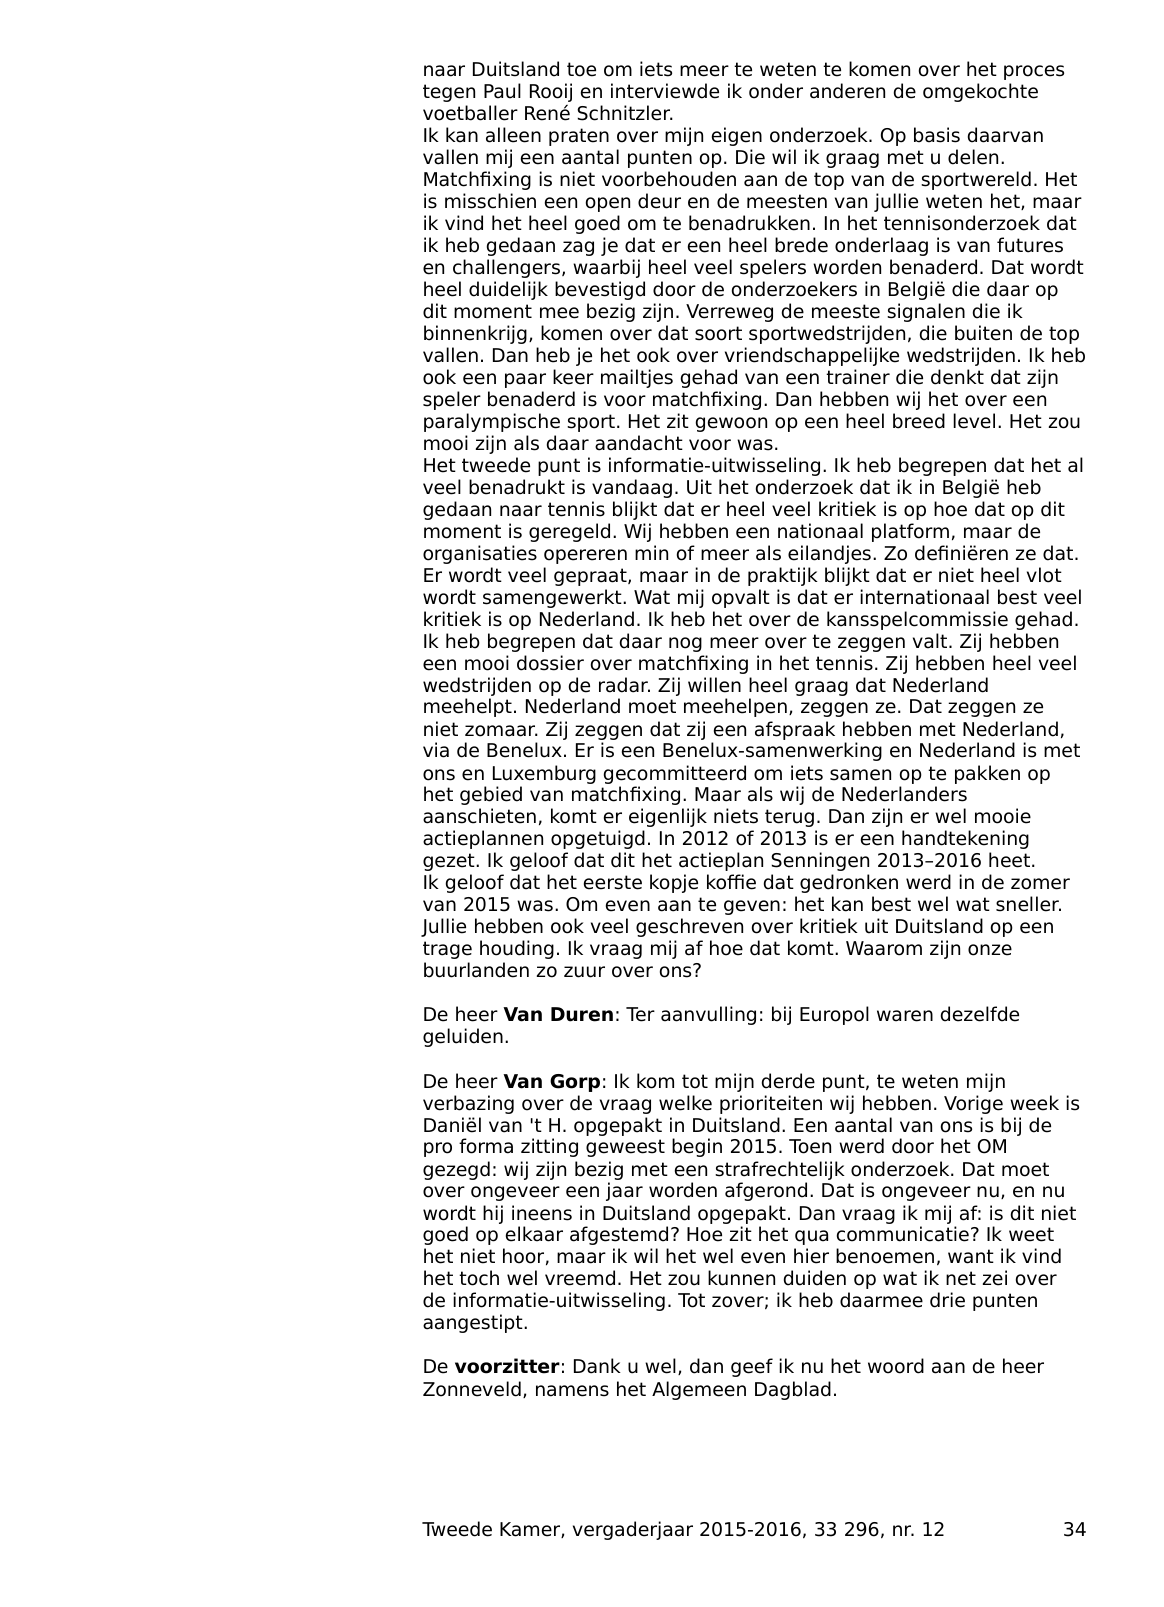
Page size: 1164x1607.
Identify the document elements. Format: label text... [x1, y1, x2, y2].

text Het tweede punt is informatie-uitwisseling. Ik heb begrepen dat het al veel benadrukt is vandaag. Uit het onderzoek dat ik in België heb gedaan naar tennis blijkt dat er heel veel kritiek is op hoe dat op dit moment is geregeld. Wij hebben een nationaal platform, maar de organisaties opereren min of meer als eilandjes. Zo definiëren ze dat. Er wordt veel gepraat, maar in de praktijk blijkt dat er niet heel vlot wordt samengewerkt. Wat mij opvalt is dat er internationaal best veel kritiek is op Nederland. Ik heb het over de kansspelcommissie gehad. Ik heb begrepen dat daar nog meer over te zeggen valt. Zij hebben een mooi dossier over matchfixing in het tennis. Zij hebben heel veel wedstrijden op de radar. Zij willen heel graag dat Nederland meehelpt. Nederland moet meehelpen, zeggen ze. Dat zeggen ze niet zomaar. Zij zeggen dat zij een afspraak hebben met Nederland, via de Benelux. Er is een Benelux-samenwerking en Nederland is met ons en Luxemburg gecommitteerd om iets samen op te pakken op het gebied van matchfixing. Maar als wij de Nederlanders aanschieten, komt er eigenlijk niets terug. Dan zijn er wel mooie actieplannen opgetuigd. In 2012 of 2013 is er een handtekening gezet. Ik geloof dat dit het actieplan Senningen 2013–2016 heet. [422, 455, 1087, 872]
text De heer Van Duren: Ter aanvulling: bij Europol waren dezelfde geluiden. [422, 1004, 1087, 1048]
text naar Duitsland toe om iets meer te weten te komen over het proces tegen Paul Rooij en interviewde ik onder anderen de omgekochte voetballer René Schnitzler. [422, 59, 1087, 125]
text De heer Van Gorp: Ik kom tot mijn derde punt, te weten mijn verbazing over de vraag welke prioriteiten wij hebben. Vorige week is Daniël van 't H. opgepakt in Duitsland. Een aantal van ons is bij de pro forma zitting geweest begin 2015. Toen werd door het OM gezegd: wij zijn bezig met een strafrechtelijk onderzoek. Dat moet over ongeveer een jaar worden afgerond. Dat is ongeveer nu, en nu wordt hij ineens in Duitsland opgepakt. Dan vraag ik mij af: is dit niet goed op elkaar afgestemd? Hoe zit het qua communicatie? Ik weet het niet hoor, maar ik wil het wel even hier benoemen, want ik vind het toch wel vreemd. Het zou kunnen duiden op wat ik net zei over de informatie-uitwisseling. Tot zover; ik heb daarmee drie punten aangestipt. [422, 1071, 1087, 1334]
text Ik kan alleen praten over mijn eigen onderzoek. Op basis daarvan vallen mij een aantal punten op. Die wil ik graag met u delen. Matchfixing is niet voorbehouden aan de top van de sportwereld. Het is misschien een open deur en de meesten van jullie weten het, maar ik vind het heel goed om te benadrukken. In het tennisonderzoek dat ik heb gedaan zag je dat er een heel brede onderlaag is van futures en challengers, waarbij heel veel spelers worden benaderd. Dat wordt heel duidelijk bevestigd door de onderzoekers in België die daar op dit moment mee bezig zijn. Verreweg de meeste signalen die ik binnenkrijg, komen over dat soort sportwedstrijden, die buiten de top vallen. Dan heb je het ook over vriendschappelijke wedstrijden. Ik heb ook een paar keer mailtjes gehad van een trainer die denkt dat zijn speler benaderd is voor matchfixing. Dan hebben wij het over een paralympische sport. Het zit gewoon op een heel breed level. Het zou mooi zijn als daar aandacht voor was. [422, 125, 1087, 455]
text Ik geloof dat het eerste kopje koffie dat gedronken werd in de zomer van 2015 was. Om even aan te geven: het kan best wel wat sneller. Jullie hebben ook veel geschreven over kritiek uit Duitsland op een trage houding. Ik vraag mij af hoe dat komt. Waarom zijn onze buurlanden zo zuur over ons? [422, 872, 1087, 982]
text De voorzitter: Dank u wel, dan geef ik nu het woord aan de heer Zonneveld, namens het Algemeen Dagblad. [422, 1356, 1087, 1400]
